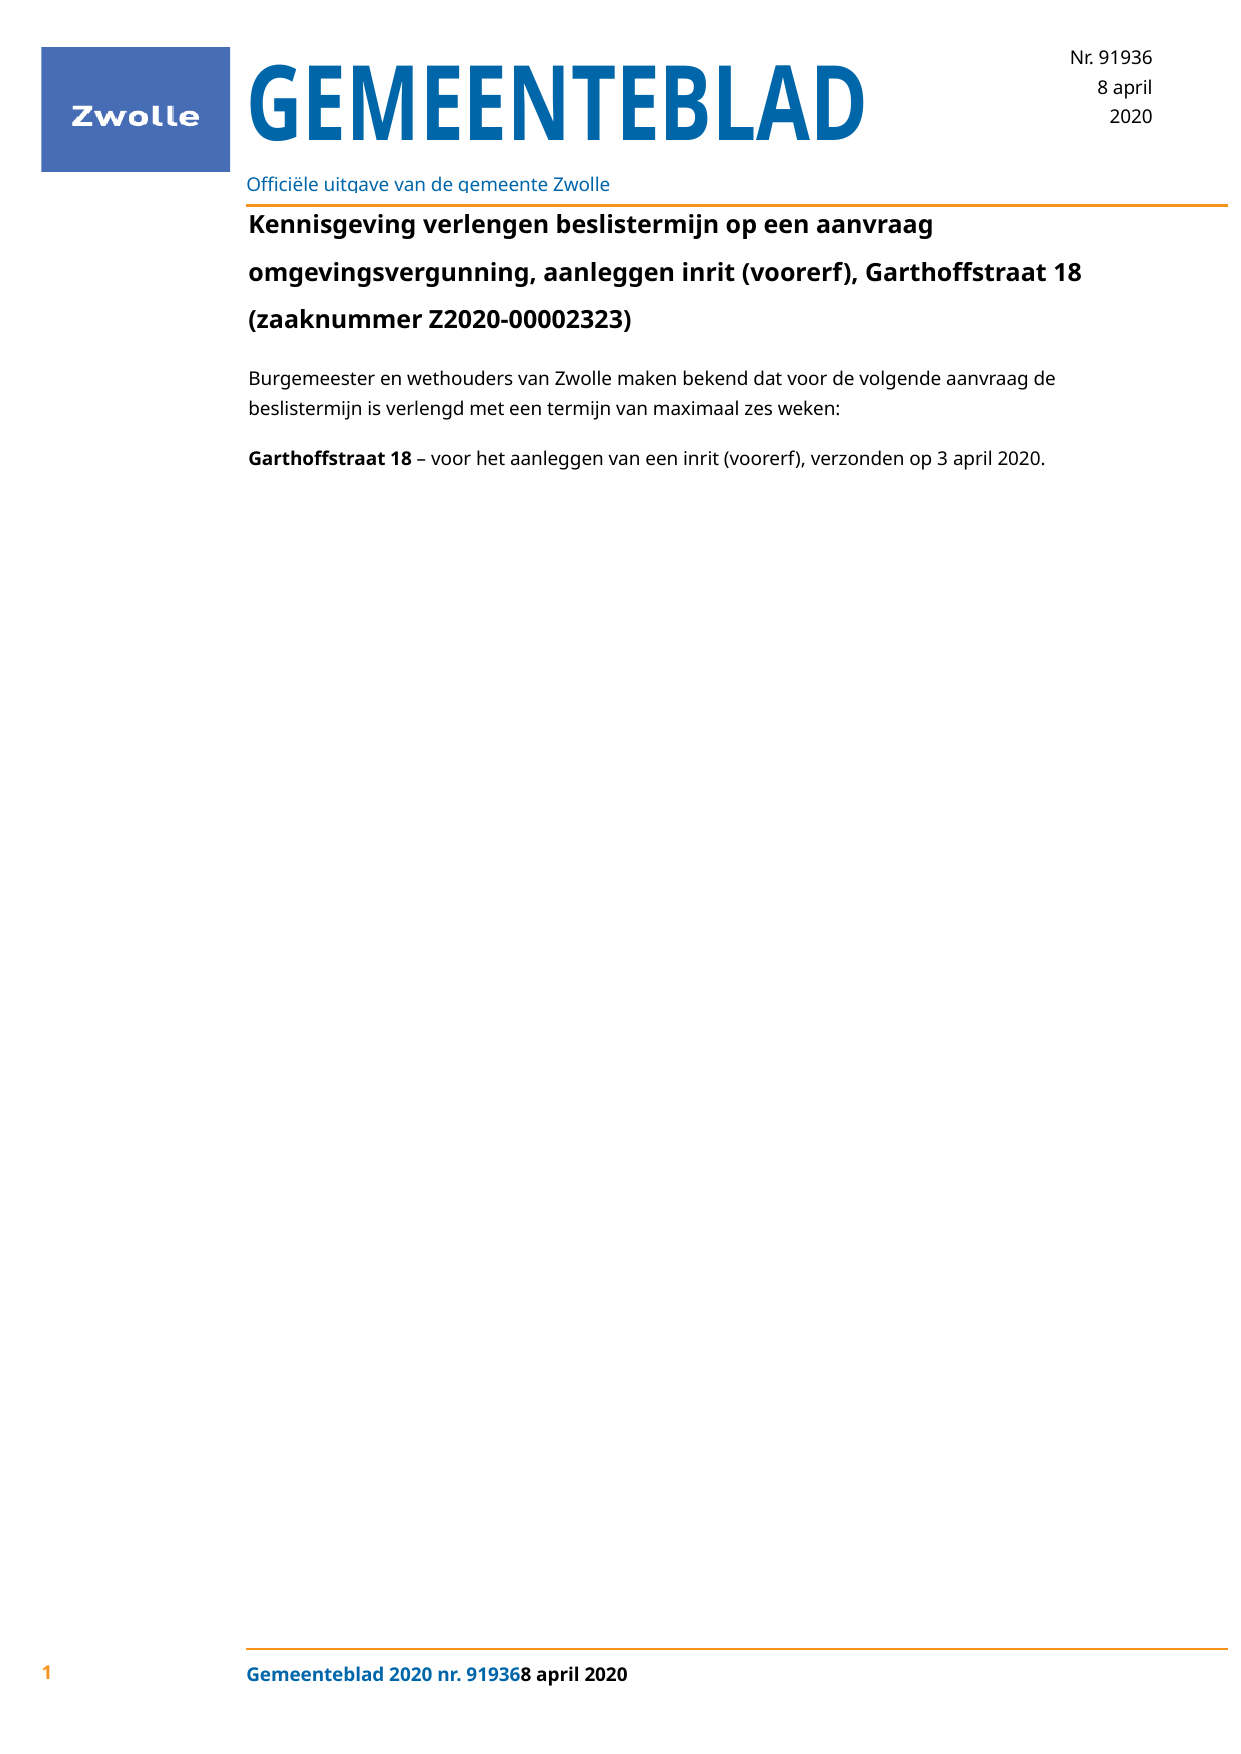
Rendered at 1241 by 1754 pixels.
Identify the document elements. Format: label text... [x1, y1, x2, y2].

text Burgemeester en wethouders van Zwolle maken bekend dat voor de volgende aanvraag de beslistermijn is verlengd met een termijn van maximaal zes weken: [248, 366, 1152, 421]
text Kennisgeving verlengen beslistermijn op een aanvraag omgevingsvergunning, aanleggen inrit (voorerf), Garthoffstraat 18 (zaaknummer Z2020-00002323) [248, 207, 1152, 336]
text Garthoffstraat 18 – voor het aanleggen van een inrit (voorerf), verzonden op 3 april 2020. [248, 446, 1152, 471]
picture [41, 47, 231, 172]
